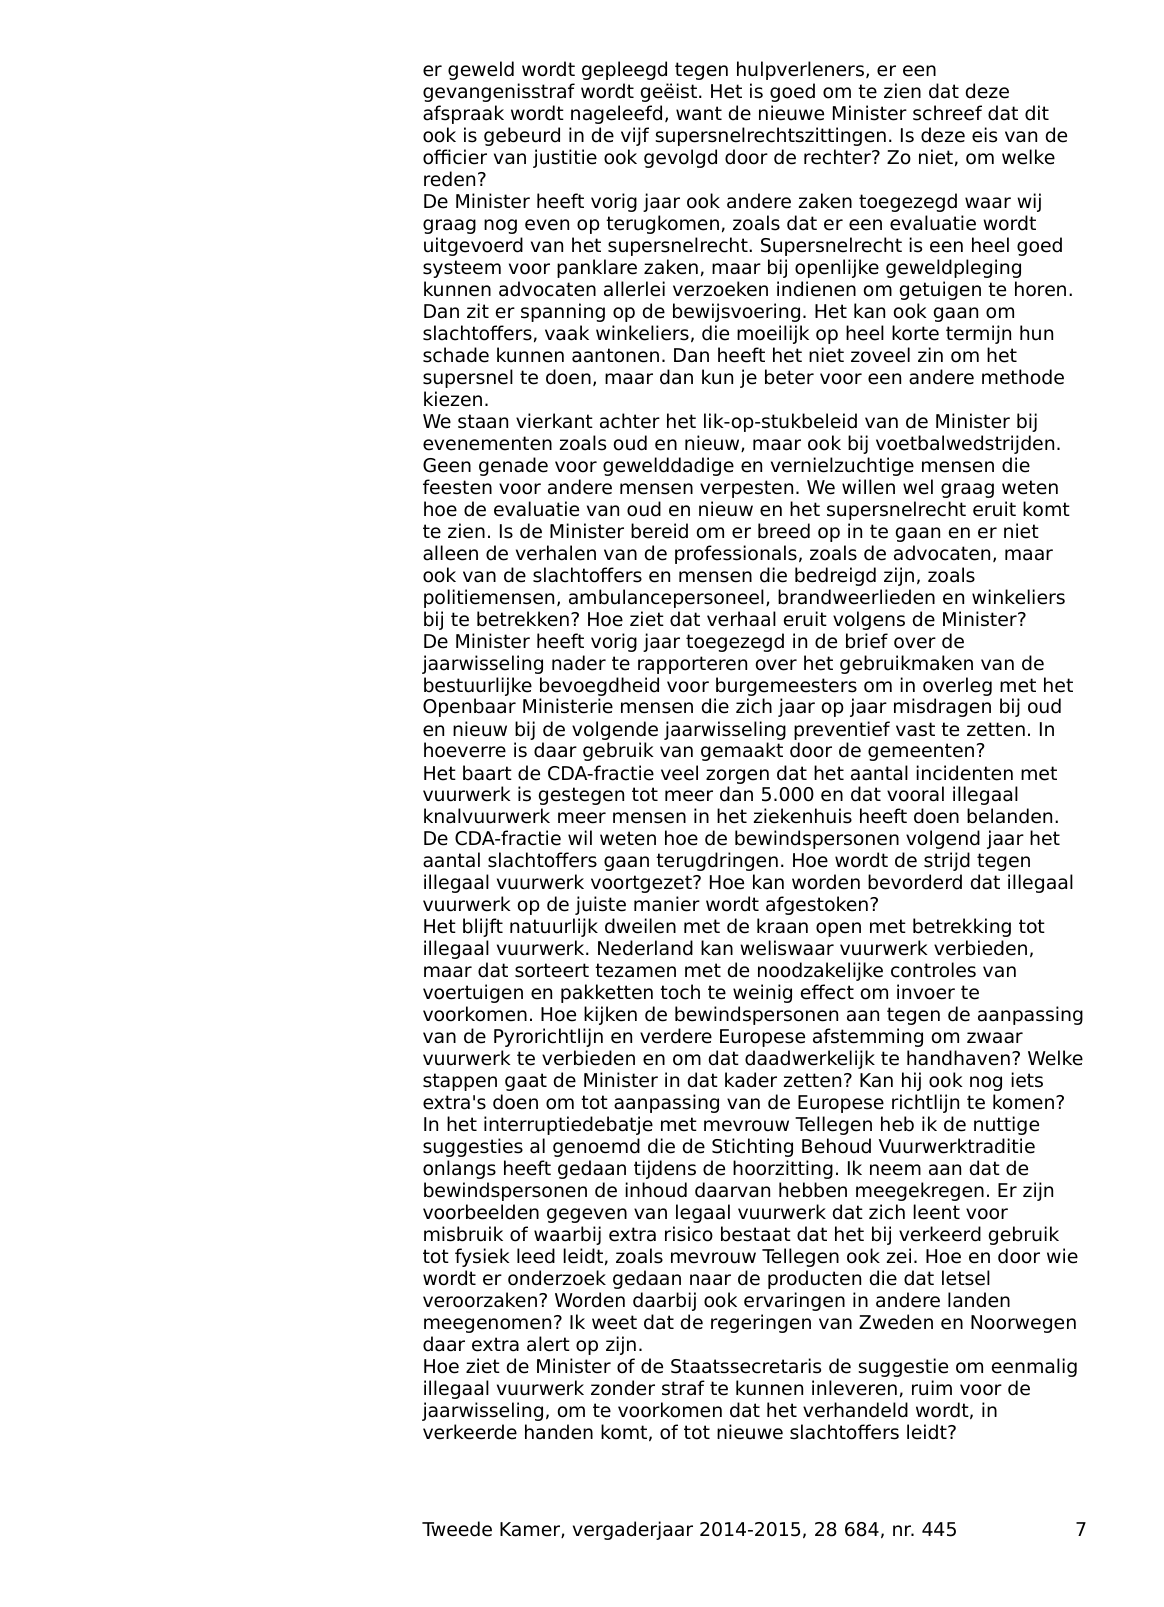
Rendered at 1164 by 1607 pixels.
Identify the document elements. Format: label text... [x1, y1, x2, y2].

text Hoe ziet de Minister of de Staatssecretaris de suggestie om eenmalig illegaal vuurwerk zonder straf te kunnen inleveren, ruim voor de jaarwisseling, om te voorkomen dat het verhandeld wordt, in verkeerde handen komt, of tot nieuwe slachtoffers leidt? [422, 1356, 1087, 1444]
text Het baart de CDA-fractie veel zorgen dat het aantal incidenten met vuurwerk is gestegen tot meer dan 5.000 en dat vooral illegaal knalvuurwerk meer mensen in het ziekenhuis heeft doen belanden. De CDA-fractie wil weten hoe de bewindspersonen volgend jaar het aantal slachtoffers gaan terugdringen. Hoe wordt de strijd tegen illegaal vuurwerk voortgezet? Hoe kan worden bevorderd dat illegaal vuurwerk op de juiste manier wordt afgestoken? [422, 762, 1087, 916]
text De Minister heeft vorig jaar ook andere zaken toegezegd waar wij graag nog even op terugkomen, zoals dat er een evaluatie wordt uitgevoerd van het supersnelrecht. Supersnelrecht is een heel goed systeem voor panklare zaken, maar bij openlijke geweldpleging kunnen advocaten allerlei verzoeken indienen om getuigen te horen. Dan zit er spanning op de bewijsvoering. Het kan ook gaan om slachtoffers, vaak winkeliers, die moeilijk op heel korte termijn hun schade kunnen aantonen. Dan heeft het niet zoveel zin om het supersnel te doen, maar dan kun je beter voor een andere methode kiezen. [422, 191, 1087, 411]
text er geweld wordt gepleegd tegen hulpverleners, er een gevangenisstraf wordt geëist. Het is goed om te zien dat deze afspraak wordt nageleefd, want de nieuwe Minister schreef dat dit ook is gebeurd in de vijf supersnelrechtszittingen. Is deze eis van de officier van justitie ook gevolgd door de rechter? Zo niet, om welke reden? [422, 59, 1087, 191]
text Het blijft natuurlijk dweilen met de kraan open met betrekking tot illegaal vuurwerk. Nederland kan weliswaar vuurwerk verbieden, maar dat sorteert tezamen met de noodzakelijke controles van voertuigen en pakketten toch te weinig effect om invoer te voorkomen. Hoe kijken de bewindspersonen aan tegen de aanpassing van de Pyrorichtlijn en verdere Europese afstemming om zwaar vuurwerk te verbieden en om dat daadwerkelijk te handhaven? Welke stappen gaat de Minister in dat kader zetten? Kan hij ook nog iets extra's doen om tot aanpassing van de Europese richtlijn te komen? [422, 916, 1087, 1114]
text In het interruptiedebatje met mevrouw Tellegen heb ik de nuttige suggesties al genoemd die de Stichting Behoud Vuurwerktraditie onlangs heeft gedaan tijdens de hoorzitting. Ik neem aan dat de bewindspersonen de inhoud daarvan hebben meegekregen. Er zijn voorbeelden gegeven van legaal vuurwerk dat zich leent voor misbruik of waarbij extra risico bestaat dat het bij verkeerd gebruik tot fysiek leed leidt, zoals mevrouw Tellegen ook zei. Hoe en door wie wordt er onderzoek gedaan naar de producten die dat letsel veroorzaken? Worden daarbij ook ervaringen in andere landen meegenomen? Ik weet dat de regeringen van Zweden en Noorwegen daar extra alert op zijn. [422, 1114, 1087, 1356]
text We staan vierkant achter het lik-op-stukbeleid van de Minister bij evenementen zoals oud en nieuw, maar ook bij voetbalwedstrijden. Geen genade voor gewelddadige en vernielzuchtige mensen die feesten voor andere mensen verpesten. We willen wel graag weten hoe de evaluatie van oud en nieuw en het supersnelrecht eruit komt te zien. Is de Minister bereid om er breed op in te gaan en er niet alleen de verhalen van de professionals, zoals de advocaten, maar ook van de slachtoffers en mensen die bedreigd zijn, zoals politiemensen, ambulancepersoneel, brandweerlieden en winkeliers bij te betrekken? Hoe ziet dat verhaal eruit volgens de Minister? [422, 411, 1087, 631]
text De Minister heeft vorig jaar toegezegd in de brief over de jaarwisseling nader te rapporteren over het gebruikmaken van de bestuurlijke bevoegdheid voor burgemeesters om in overleg met het Openbaar Ministerie mensen die zich jaar op jaar misdragen bij oud en nieuw bij de volgende jaarwisseling preventief vast te zetten. In hoeverre is daar gebruik van gemaakt door de gemeenten? [422, 631, 1087, 762]
